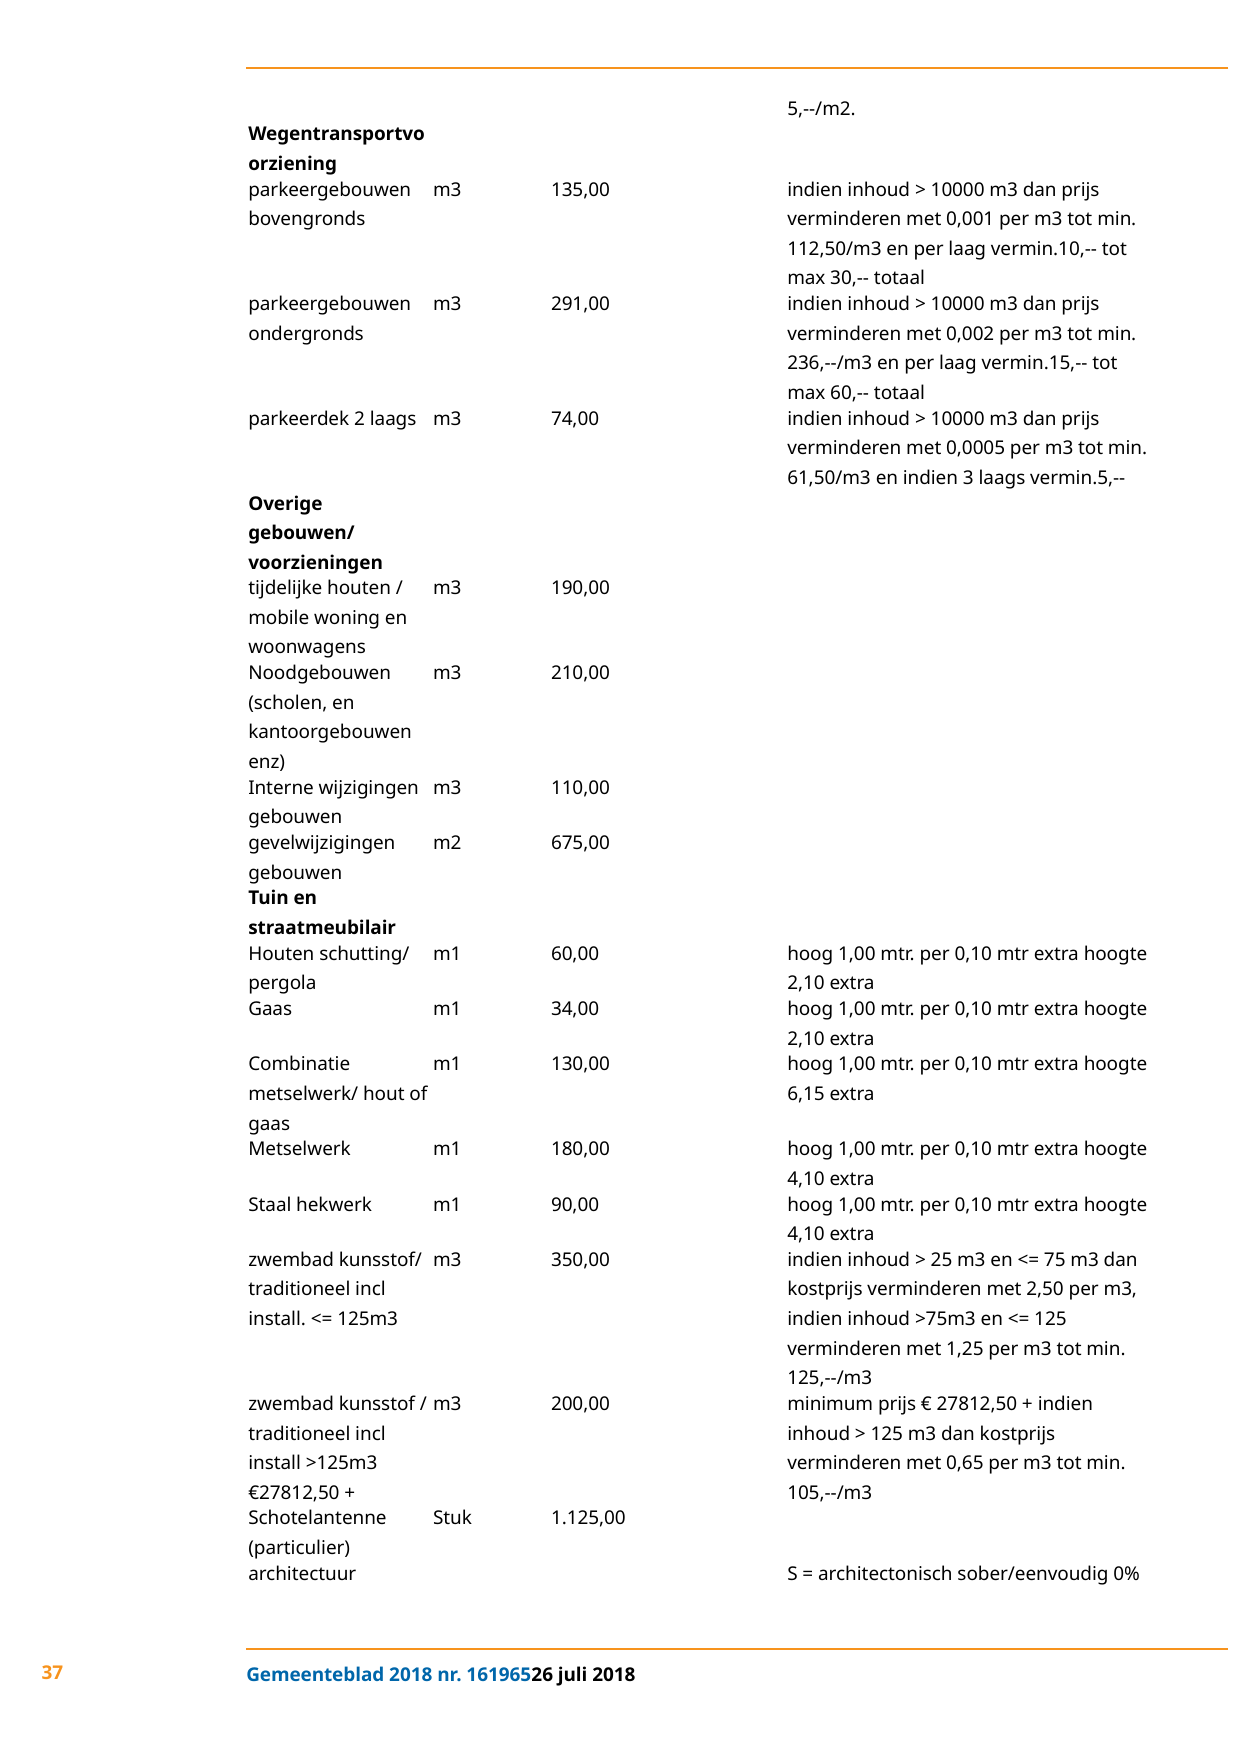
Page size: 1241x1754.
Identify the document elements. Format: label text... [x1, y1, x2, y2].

table_cell 110,00 [551, 774, 787, 829]
table_cell 34,00 [551, 995, 787, 1051]
table_cell hoog 1,00 mtr. per 0,10 mtr extra hoogte 6,15 extra [787, 1051, 1152, 1135]
table_cell 60,00 [551, 940, 787, 995]
table_cell 291,00 [551, 290, 787, 405]
table_cell parkeerdek 2 laags [248, 405, 433, 490]
table_cell m1 [433, 1051, 551, 1135]
table_cell Wegentransportvoorziening [248, 121, 433, 176]
table_cell [551, 121, 787, 176]
table_cell m3 [433, 290, 551, 405]
table_cell 130,00 [551, 1051, 787, 1135]
table_cell parkeergebouwen ondergronds [248, 290, 433, 405]
table_cell Combinatie metselwerk/ hout of gaas [248, 1051, 433, 1135]
table_cell m1 [433, 1135, 551, 1191]
table_cell hoog 1,00 mtr. per 0,10 mtr extra hoogte 2,10 extra [787, 995, 1152, 1051]
table_cell hoog 1,00 mtr. per 0,10 mtr extra hoogte 4,10 extra [787, 1135, 1152, 1191]
table_cell 190,00 [551, 575, 787, 659]
table_cell Metselwerk [248, 1135, 433, 1191]
table_cell indien inhoud > 10000 m3 dan prijs verminderen met 0,002 per m3 tot min. 236,--/m3 en per laag vermin.15,-- tot max 60,-- totaal [787, 290, 1152, 405]
picture [41, 47, 231, 172]
table_cell indien inhoud > 25 m3 en <= 75 m3 dan kostprijs verminderen met 2,50 per m3, indien inhoud >75m3 en <= 125 verminderen met 1,25 per m3 tot min. 125,--/m3 [787, 1246, 1152, 1390]
table_cell S = architectonisch sober/eenvoudig 0% [787, 1560, 1152, 1586]
table_cell zwembad kunsstof/ traditioneel incl install. <= 125m3 [248, 1246, 433, 1390]
table_cell [787, 1505, 1152, 1560]
table_cell m3 [433, 774, 551, 829]
table_cell m1 [433, 995, 551, 1051]
table_cell m1 [433, 940, 551, 995]
table_cell zwembad kunsstof / traditioneel incl install >125m3 €27812,50 + [248, 1390, 433, 1504]
table_cell indien inhoud > 10000 m3 dan prijs verminderen met 0,001 per m3 tot min. 112,50/m3 en per laag vermin.10,-- tot max 30,-- totaal [787, 176, 1152, 290]
table_cell Staal hekwerk [248, 1191, 433, 1246]
table_cell [433, 490, 551, 574]
table_cell 350,00 [551, 1246, 787, 1390]
table_cell m3 [433, 660, 551, 774]
table_cell [551, 885, 787, 940]
table_cell [433, 121, 551, 176]
table_cell 5,--/m2. [787, 95, 1152, 121]
table_cell tijdelijke houten / mobile woning en woonwagens [248, 575, 433, 659]
table_cell hoog 1,00 mtr. per 0,10 mtr extra hoogte 4,10 extra [787, 1191, 1152, 1246]
table_cell [433, 95, 551, 121]
table_cell 180,00 [551, 1135, 787, 1191]
table_cell 210,00 [551, 660, 787, 774]
table_cell [551, 95, 787, 121]
table_cell Schotelantenne (particulier) [248, 1505, 433, 1560]
table_cell indien inhoud > 10000 m3 dan prijs verminderen met 0,0005 per m3 tot min. 61,50/m3 en indien 3 laags vermin.5,-- [787, 405, 1152, 490]
table_cell [551, 1560, 787, 1586]
table_cell Houten schutting/ pergola [248, 940, 433, 995]
table_cell 90,00 [551, 1191, 787, 1246]
table_cell hoog 1,00 mtr. per 0,10 mtr extra hoogte 2,10 extra [787, 940, 1152, 995]
table_cell m3 [433, 1390, 551, 1504]
table_cell [787, 121, 1152, 176]
table_cell Tuin en straatmeubilair [248, 885, 433, 940]
table_cell gevelwijzigingen gebouwen [248, 829, 433, 884]
table_cell m2 [433, 829, 551, 884]
table_cell [787, 774, 1152, 829]
table_cell [787, 575, 1152, 659]
table_cell [551, 490, 787, 574]
table_cell parkeergebouwen bovengronds [248, 176, 433, 290]
table_cell [248, 95, 433, 121]
table_cell 675,00 [551, 829, 787, 884]
table_cell m3 [433, 1246, 551, 1390]
table_cell Noodgebouwen (scholen, en kantoorgebouwen enz) [248, 660, 433, 774]
table_cell Gaas [248, 995, 433, 1051]
table_cell 135,00 [551, 176, 787, 290]
table_cell architectuur [248, 1560, 433, 1586]
table_cell 1.125,00 [551, 1505, 787, 1560]
table_cell m3 [433, 575, 551, 659]
table_cell [787, 885, 1152, 940]
table_cell m1 [433, 1191, 551, 1246]
table_cell m3 [433, 176, 551, 290]
table_cell Overige gebouwen/ voorzieningen [248, 490, 433, 574]
table_cell m3 [433, 405, 551, 490]
table_cell [787, 829, 1152, 884]
table_cell 74,00 [551, 405, 787, 490]
table_cell Interne wijzigingen gebouwen [248, 774, 433, 829]
table_cell [433, 885, 551, 940]
table_cell minimum prijs € 27812,50 + indien inhoud > 125 m3 dan kostprijs verminderen met 0,65 per m3 tot min. 105,--/m3 [787, 1390, 1152, 1504]
table_cell 200,00 [551, 1390, 787, 1504]
table_cell Stuk [433, 1505, 551, 1560]
table_cell [787, 490, 1152, 574]
table_cell [433, 1560, 551, 1586]
table_cell [787, 660, 1152, 774]
